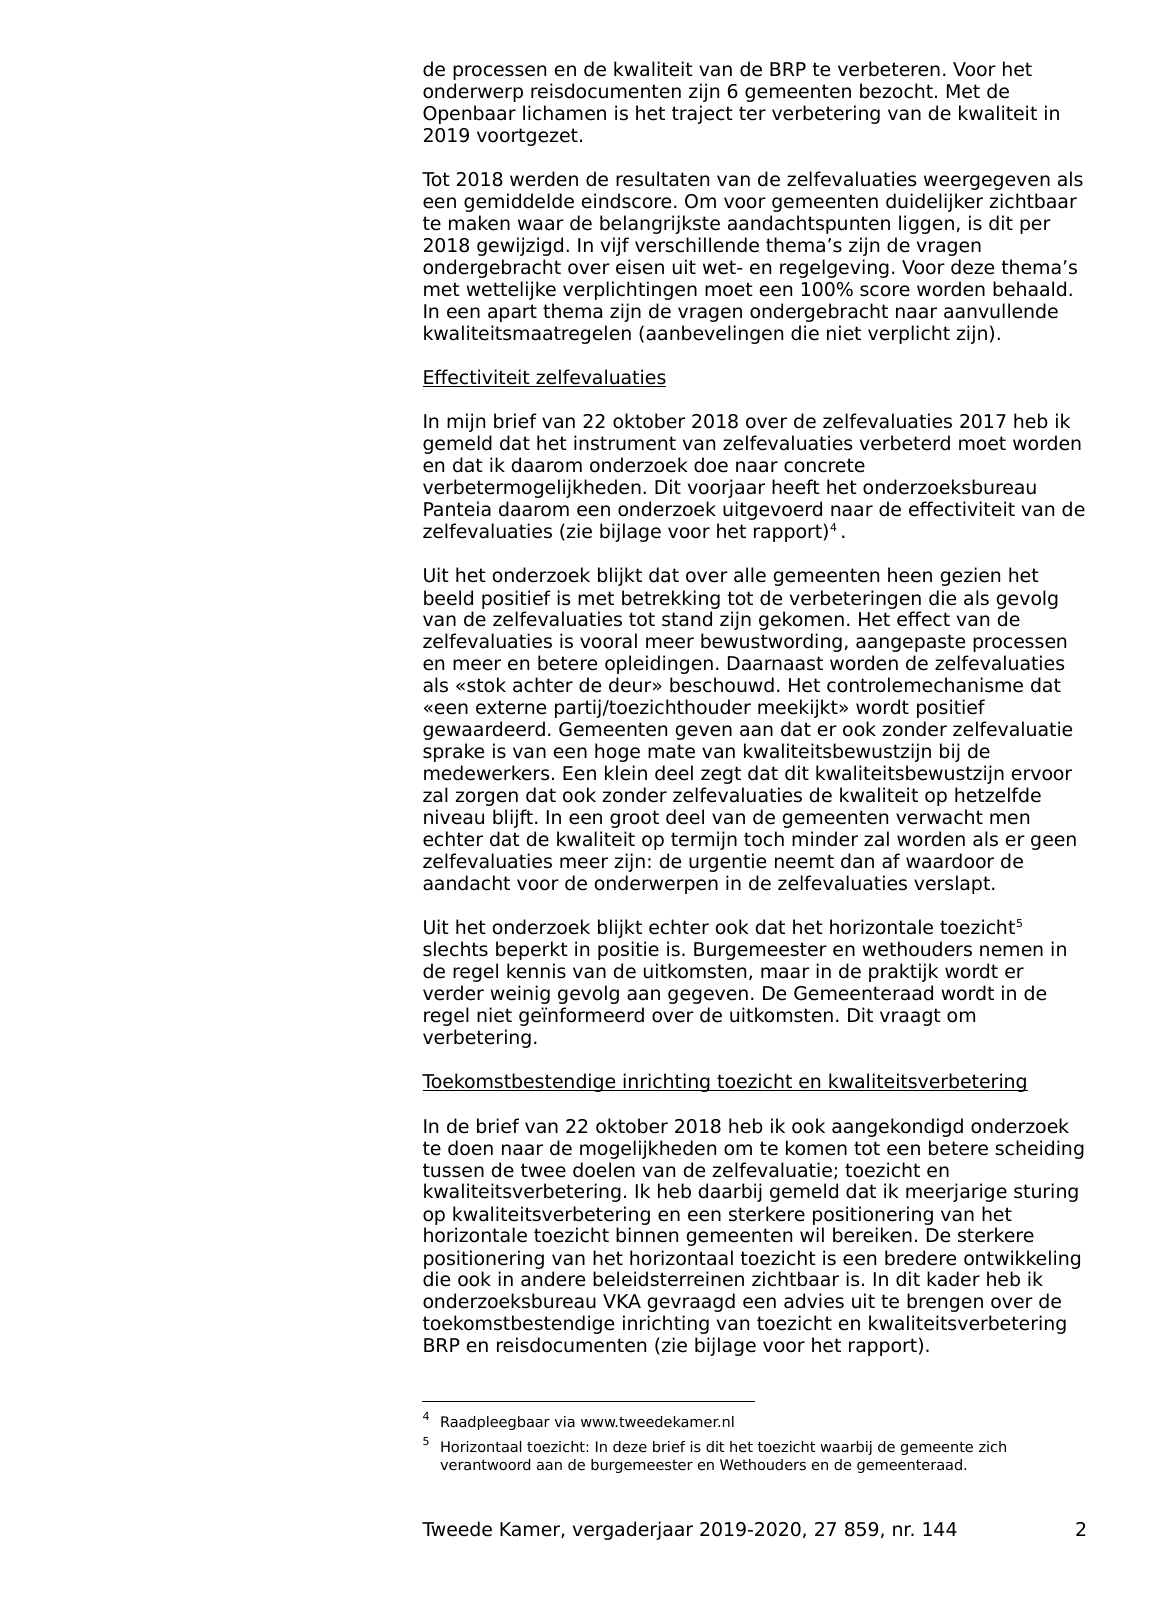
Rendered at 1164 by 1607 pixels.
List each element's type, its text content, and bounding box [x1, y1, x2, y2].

text Uit het onderzoek blijkt dat over alle gemeenten heen gezien het beeld positief is met betrekking tot de verbeteringen die als gevolg van de zelfevaluaties tot stand zijn gekomen. Het effect van de zelfevaluaties is vooral meer bewustwording, aangepaste processen en meer en betere opleidingen. Daarnaast worden de zelfevaluaties als «stok achter de deur» beschouwd. Het controlemechanisme dat «een externe partij/toezichthouder meekijkt» wordt positief gewaardeerd. Gemeenten geven aan dat er ook zonder zelfevaluatie sprake is van een hoge mate van kwaliteitsbewustzijn bij de medewerkers. Een klein deel zegt dat dit kwaliteitsbewustzijn ervoor zal zorgen dat ook zonder zelfevaluaties de kwaliteit op hetzelfde niveau blijft. In een groot deel van de gemeenten verwacht men echter dat de kwaliteit op termijn toch minder zal worden als er geen zelfevaluaties meer zijn: de urgentie neemt dan af waardoor de aandacht voor de onderwerpen in de zelfevaluaties verslapt. [422, 565, 1087, 895]
text Tot 2018 werden de resultaten van de zelfevaluaties weergegeven als een gemiddelde eindscore. Om voor gemeenten duidelijker zichtbaar te maken waar de belangrijkste aandachtspunten liggen, is dit per 2018 gewijzigd. In vijf verschillende thema’s zijn de vragen ondergebracht over eisen uit wet- en regelgeving. Voor deze thema’s met wettelijke verplichtingen moet een 100% score worden behaald. In een apart thema zijn de vragen ondergebracht naar aanvullende kwaliteitsmaatregelen (aanbevelingen die niet verplicht zijn). [422, 169, 1087, 345]
text Horizontaal toezicht: In deze brief is dit het toezicht waarbij de gemeente zich verantwoord aan de burgemeester en Wethouders en de gemeenteraad. [422, 1435, 1087, 1474]
subtitle Toekomstbestendige inrichting toezicht en kwaliteitsverbetering [422, 1071, 1087, 1093]
subtitle Effectiviteit zelfevaluaties [422, 367, 1087, 389]
text In mijn brief van 22 oktober 2018 over de zelfevaluaties 2017 heb ik gemeld dat het instrument van zelfevaluaties verbeterd moet worden en dat ik daarom onderzoek doe naar concrete verbetermogelijkheden. Dit voorjaar heeft het onderzoeksbureau Panteia daarom een onderzoek uitgevoerd naar de effectiviteit van de zelfevaluaties (zie bijlage voor het rapport). [422, 411, 1087, 543]
text Uit het onderzoek blijkt echter ook dat het horizontale toezicht slechts beperkt in positie is. Burgemeester en wethouders nemen in de regel kennis van de uitkomsten, maar in de praktijk wordt er verder weinig gevolg aan gegeven. De Gemeenteraad wordt in de regel niet geïnformeerd over de uitkomsten. Dit vraagt om verbetering. [422, 917, 1087, 1049]
text In de brief van 22 oktober 2018 heb ik ook aangekondigd onderzoek te doen naar de mogelijkheden om te komen tot een betere scheiding tussen de twee doelen van de zelfevaluatie; toezicht en kwaliteitsverbetering. Ik heb daarbij gemeld dat ik meerjarige sturing op kwaliteitsverbetering en een sterkere positionering van het horizontale toezicht binnen gemeenten wil bereiken. De sterkere positionering van het horizontaal toezicht is een bredere ontwikkeling die ook in andere beleidsterreinen zichtbaar is. In dit kader heb ik onderzoeksbureau VKA gevraagd een advies uit te brengen over de toekomstbestendige inrichting van toezicht en kwaliteitsverbetering BRP en reisdocumenten (zie bijlage voor het rapport). [422, 1116, 1087, 1357]
text de processen en de kwaliteit van de BRP te verbeteren. Voor het onderwerp reisdocumenten zijn 6 gemeenten bezocht. Met de Openbaar lichamen is het traject ter verbetering van de kwaliteit in 2019 voortgezet. [422, 59, 1087, 147]
text Raadpleegbaar via www.tweedekamer.nl [422, 1410, 1087, 1432]
